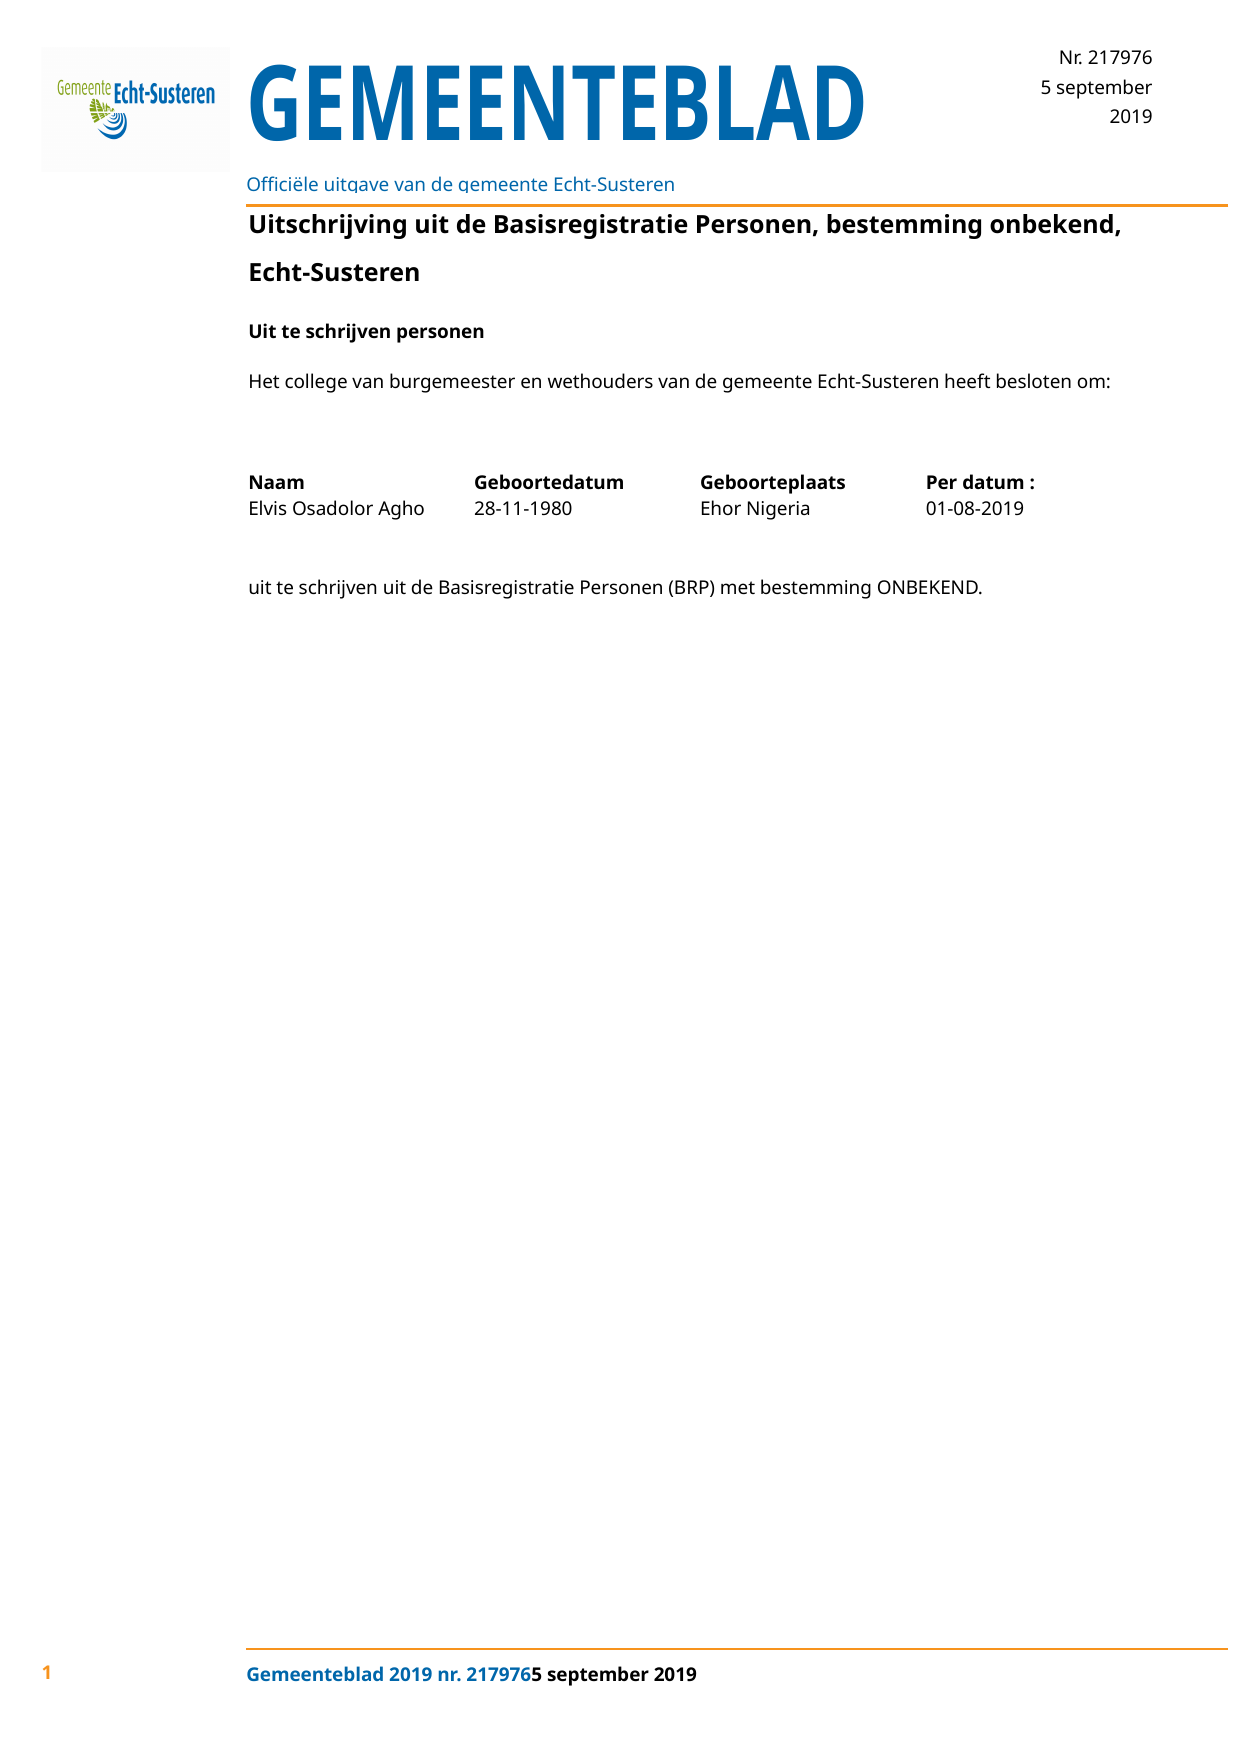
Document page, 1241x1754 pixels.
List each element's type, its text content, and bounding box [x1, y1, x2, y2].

picture [41, 47, 231, 172]
table_cell Elvis Osadolor Agho [248, 495, 474, 521]
text Het college van burgemeester en wethouders van de gemeente Echt-Susteren heeft besloten om: [248, 368, 1152, 394]
text Uit te schrijven personen [248, 318, 1152, 344]
table_header Per datum : [926, 469, 1152, 495]
table_cell 01-08-2019 [926, 495, 1152, 521]
table_header Naam [248, 469, 474, 495]
table_cell 28-11-1980 [474, 495, 700, 521]
table_header Geboortedatum [474, 469, 700, 495]
text Uitschrijving uit de Basisregistratie Personen, bestemming onbekend, Echt-Susteren [248, 207, 1152, 288]
text uit te schrijven uit de Basisregistratie Personen (BRP) met bestemming ONBEKEND. [248, 574, 1152, 600]
table_cell Ehor Nigeria [700, 495, 926, 521]
table_header Geboorteplaats [700, 469, 926, 495]
